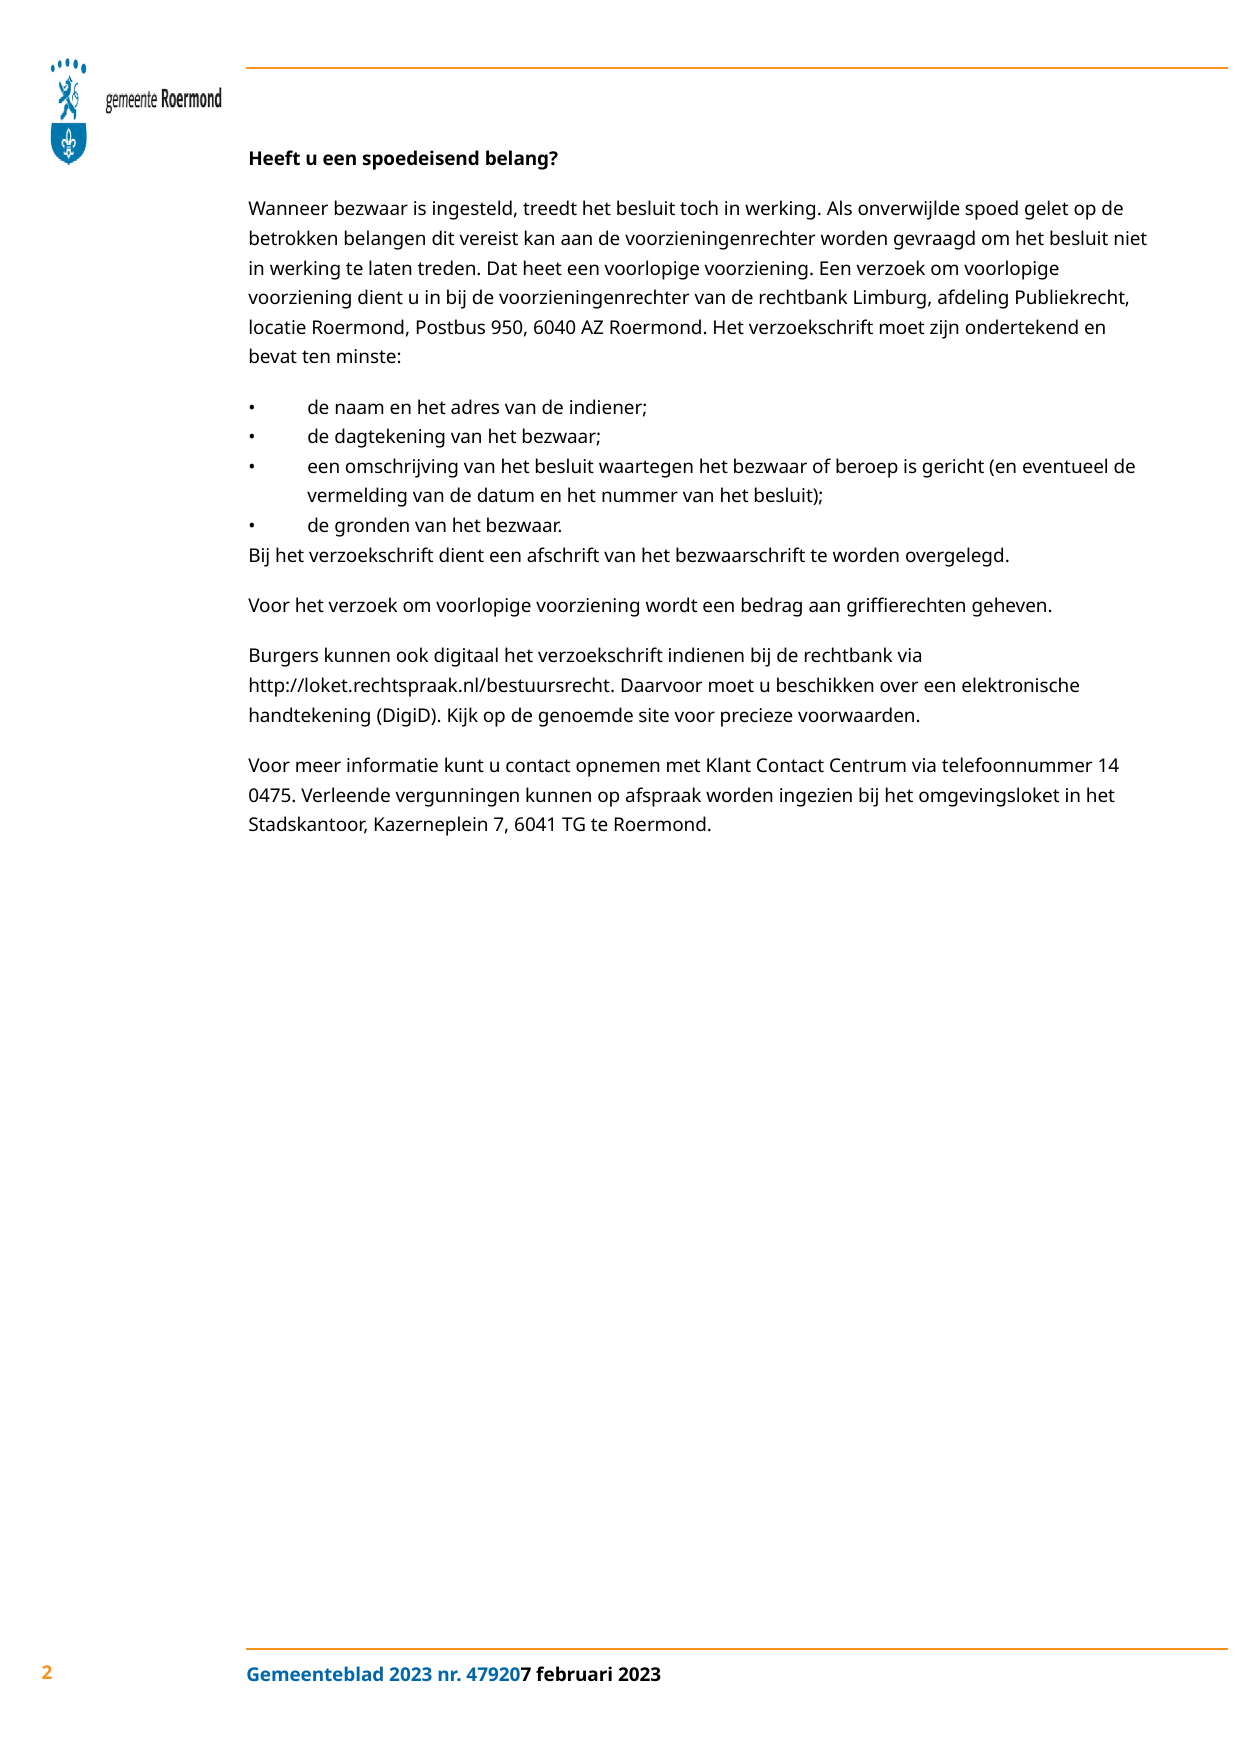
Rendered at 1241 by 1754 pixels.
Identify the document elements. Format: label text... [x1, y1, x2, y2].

text Voor het verzoek om voorlopige voorziening wordt een bedrag aan griffierechten geheven. [248, 592, 1152, 618]
list de dagtekening van het bezwaar; [248, 423, 1152, 449]
text Burgers kunnen ook digitaal het verzoekschrift indienen bij de rechtbank via http://loket.rechtspraak.nl/bestuursrecht. Daarvoor moet u beschikken over een elektronische handtekening (DigiD). Kijk op de genoemde site voor precieze voorwaarden. [248, 643, 1152, 728]
list een omschrijving van het besluit waartegen het bezwaar of beroep is gericht (en eventueel de vermelding van de datum en het nummer van het besluit); [248, 453, 1152, 508]
text Bij het verzoekschrift dient een afschrift van het bezwaarschrift te worden overgelegd. [248, 542, 1152, 568]
text Heeft u een spoedeisend belang? [248, 145, 1152, 171]
list de gronden van het bezwaar. [248, 512, 1152, 538]
text Voor meer informatie kunt u contact opnemen met Klant Contact Centrum via telefoonnummer 14 0475. Verleende vergunningen kunnen op afspraak worden ingezien bij het omgevingsloket in het Stadskantoor, Kazerneplein 7, 6041 TG te Roermond. [248, 752, 1152, 837]
list de naam en het adres van de indiener; [248, 394, 1152, 420]
picture [41, 47, 231, 172]
text Wanneer bezwaar is ingesteld, treedt het besluit toch in werking. Als onverwijlde spoed gelet op de betrokken belangen dit vereist kan aan de voorzieningenrechter worden gevraagd om het besluit niet in werking te laten treden. Dat heet een voorlopige voorziening. Een verzoek om voorlopige voorziening dient u in bij de voorzieningenrechter van de rechtbank Limburg, afdeling Publiekrecht, locatie Roermond, Postbus 950, 6040 AZ Roermond. Het verzoekschrift moet zijn ondertekend en bevat ten minste: [248, 196, 1152, 369]
